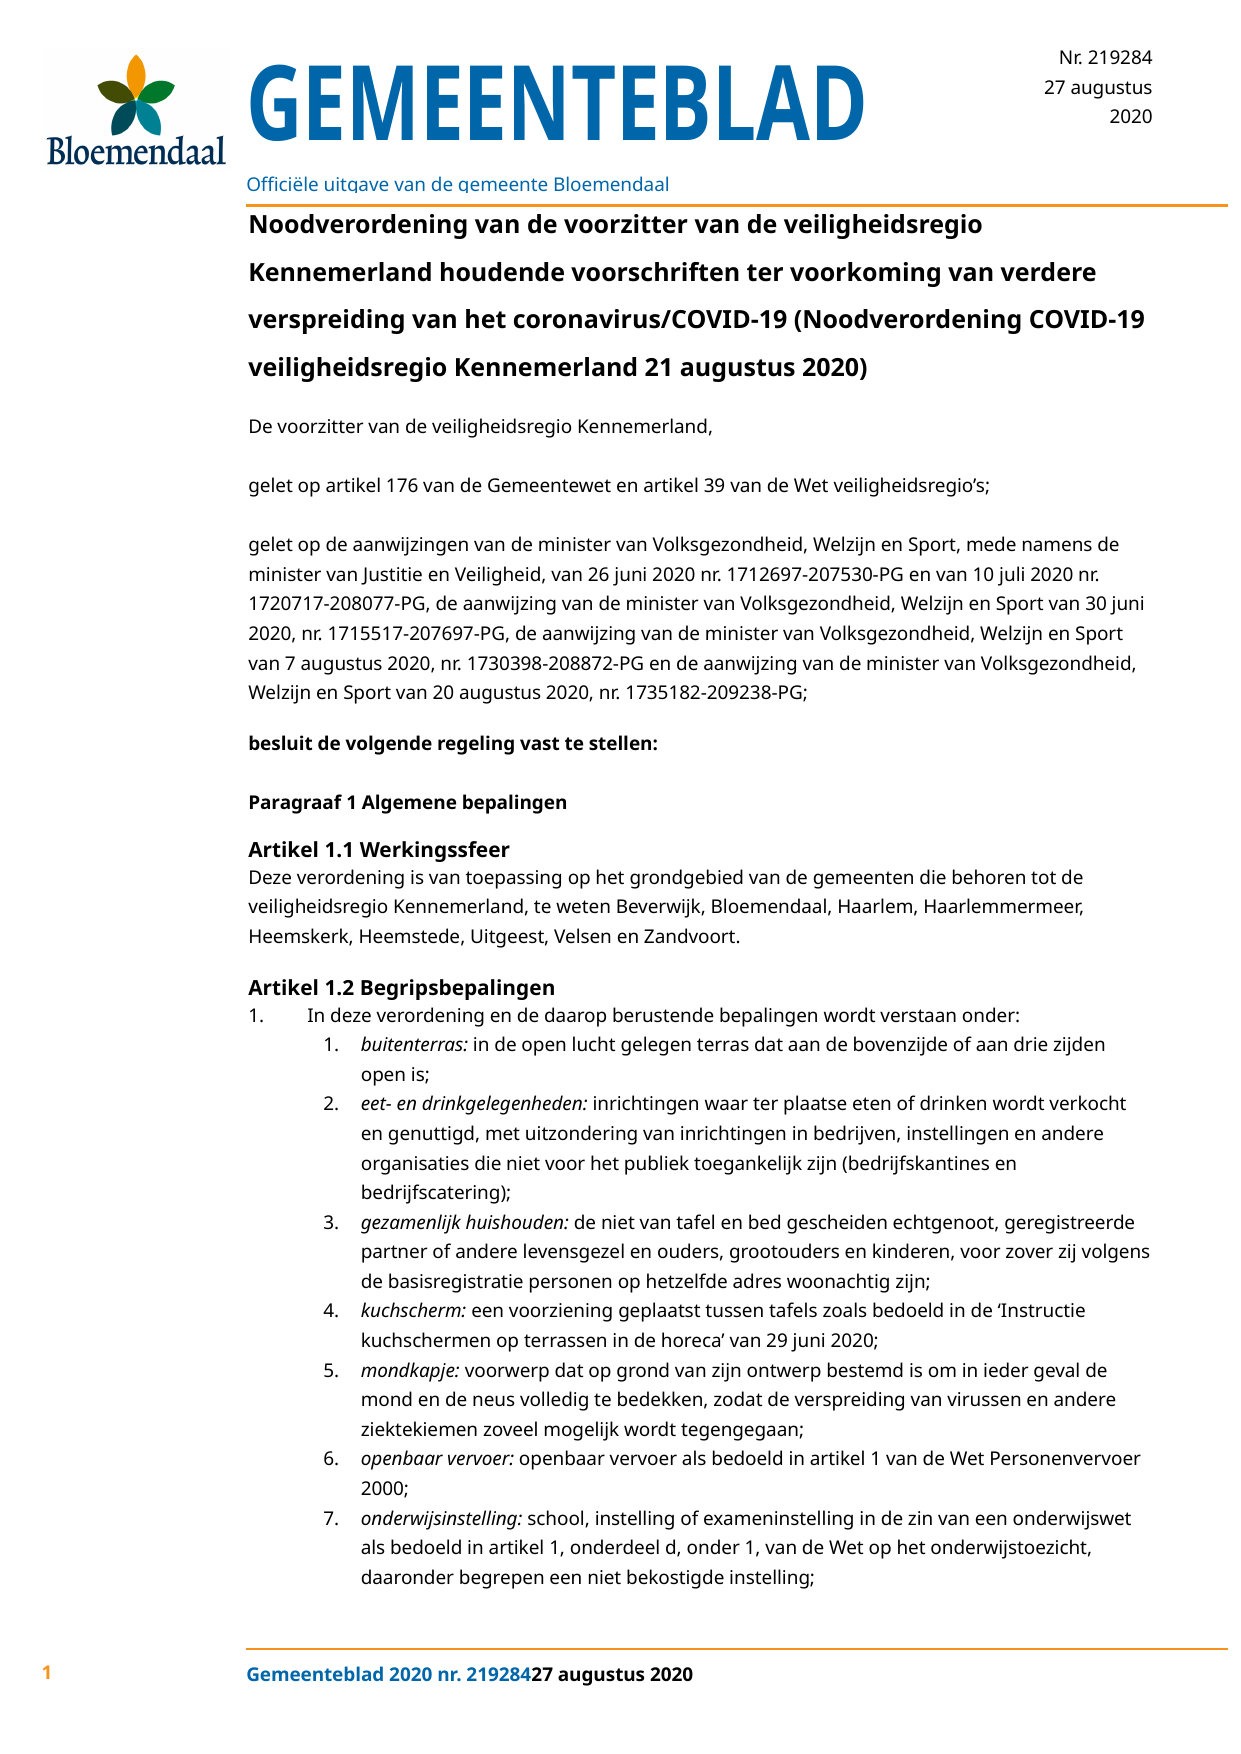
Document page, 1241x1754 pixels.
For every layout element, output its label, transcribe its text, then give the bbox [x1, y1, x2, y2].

text gelet op artikel 176 van de Gemeentewet en artikel 39 van de Wet veiligheidsregio’s; [248, 472, 1152, 498]
list openbaar vervoer: openbaar vervoer als bedoeld in artikel 1 van de Wet Personenvervoer 2000; [323, 1446, 1152, 1501]
text gelet op de aanwijzingen van de minister van Volksgezondheid, Welzijn en Sport, mede namens de minister van Justitie en Veiligheid, van 26 juni 2020 nr. 1712697-207530-PG en van 10 juli 2020 nr. 1720717-208077-PG, de aanwijzing van de minister van Volksgezondheid, Welzijn en Sport van 30 juni 2020, nr. 1715517-207697-PG, de aanwijzing van de minister van Volksgezondheid, Welzijn en Sport van 7 augustus 2020, nr. 1730398-208872-PG en de aanwijzing van de minister van Volksgezondheid, Welzijn en Sport van 20 augustus 2020, nr. 1735182-209238-PG; [248, 531, 1152, 705]
text Artikel 1.2 Begripsbepalingen [248, 973, 1152, 1002]
list eet- en drinkgelegenheden: inrichtingen waar ter plaatse eten of drinken wordt verkocht en genuttigd, met uitzondering van inrichtingen in bedrijven, instellingen en andere organisaties die niet voor het publiek toegankelijk zijn (bedrijfskantines en bedrijfscatering); [323, 1091, 1152, 1205]
text besluit de volgende regeling vast te stellen: [248, 730, 1152, 755]
picture [41, 47, 231, 172]
list mondkapje: voorwerp dat op grond van zijn ontwerp bestemd is om in ieder geval de mond en de neus volledig te bedekken, zodat de verspreiding van virussen en andere ziektekiemen zoveel mogelijk wordt tegengegaan; [323, 1357, 1152, 1442]
text Artikel 1.1 Werkingssfeer [248, 835, 1152, 864]
list buitenterras: in de open lucht gelegen terras dat aan de bovenzijde of aan drie zijden open is; [323, 1031, 1152, 1087]
text De voorzitter van de veiligheidsregio Kennemerland, [248, 413, 1152, 439]
text Paragraaf 1 Algemene bepalingen [248, 789, 1152, 814]
text Deze verordening is van toepassing op het grondgebied van de gemeenten die behoren tot de veiligheidsregio Kennemerland, te weten Beverwijk, Bloemendaal, Haarlem, Haarlemmermeer, Heemskerk, Heemstede, Uitgeest, Velsen en Zandvoort. [248, 864, 1152, 949]
list gezamenlijk huishouden: de niet van tafel en bed gescheiden echtgenoot, geregistreerde partner of andere levensgezel en ouders, grootouders en kinderen, voor zover zij volgens de basisregistratie personen op hetzelfde adres woonachtig zijn; [323, 1209, 1152, 1294]
list onderwijsinstelling: school, instelling of exameninstelling in de zin van een onderwijswet als bedoeld in artikel 1, onderdeel d, onder 1, van de Wet op het onderwijstoezicht, daaronder begrepen een niet bekostigde instelling; [323, 1505, 1152, 1590]
list In deze verordening en de daarop berustende bepalingen wordt verstaan onder: [248, 1002, 1152, 1028]
text Noodverordening van de voorzitter van de veiligheidsregio Kennemerland houdende voorschriften ter voorkoming van verdere verspreiding van het coronavirus/COVID-19 (Noodverordening COVID-19 veiligheidsregio Kennemerland 21 augustus 2020) [248, 207, 1152, 384]
list kuchscherm: een voorziening geplaatst tussen tafels zoals bedoeld in de ‘Instructie kuchschermen op terrassen in de horeca’ van 29 juni 2020; [323, 1298, 1152, 1353]
